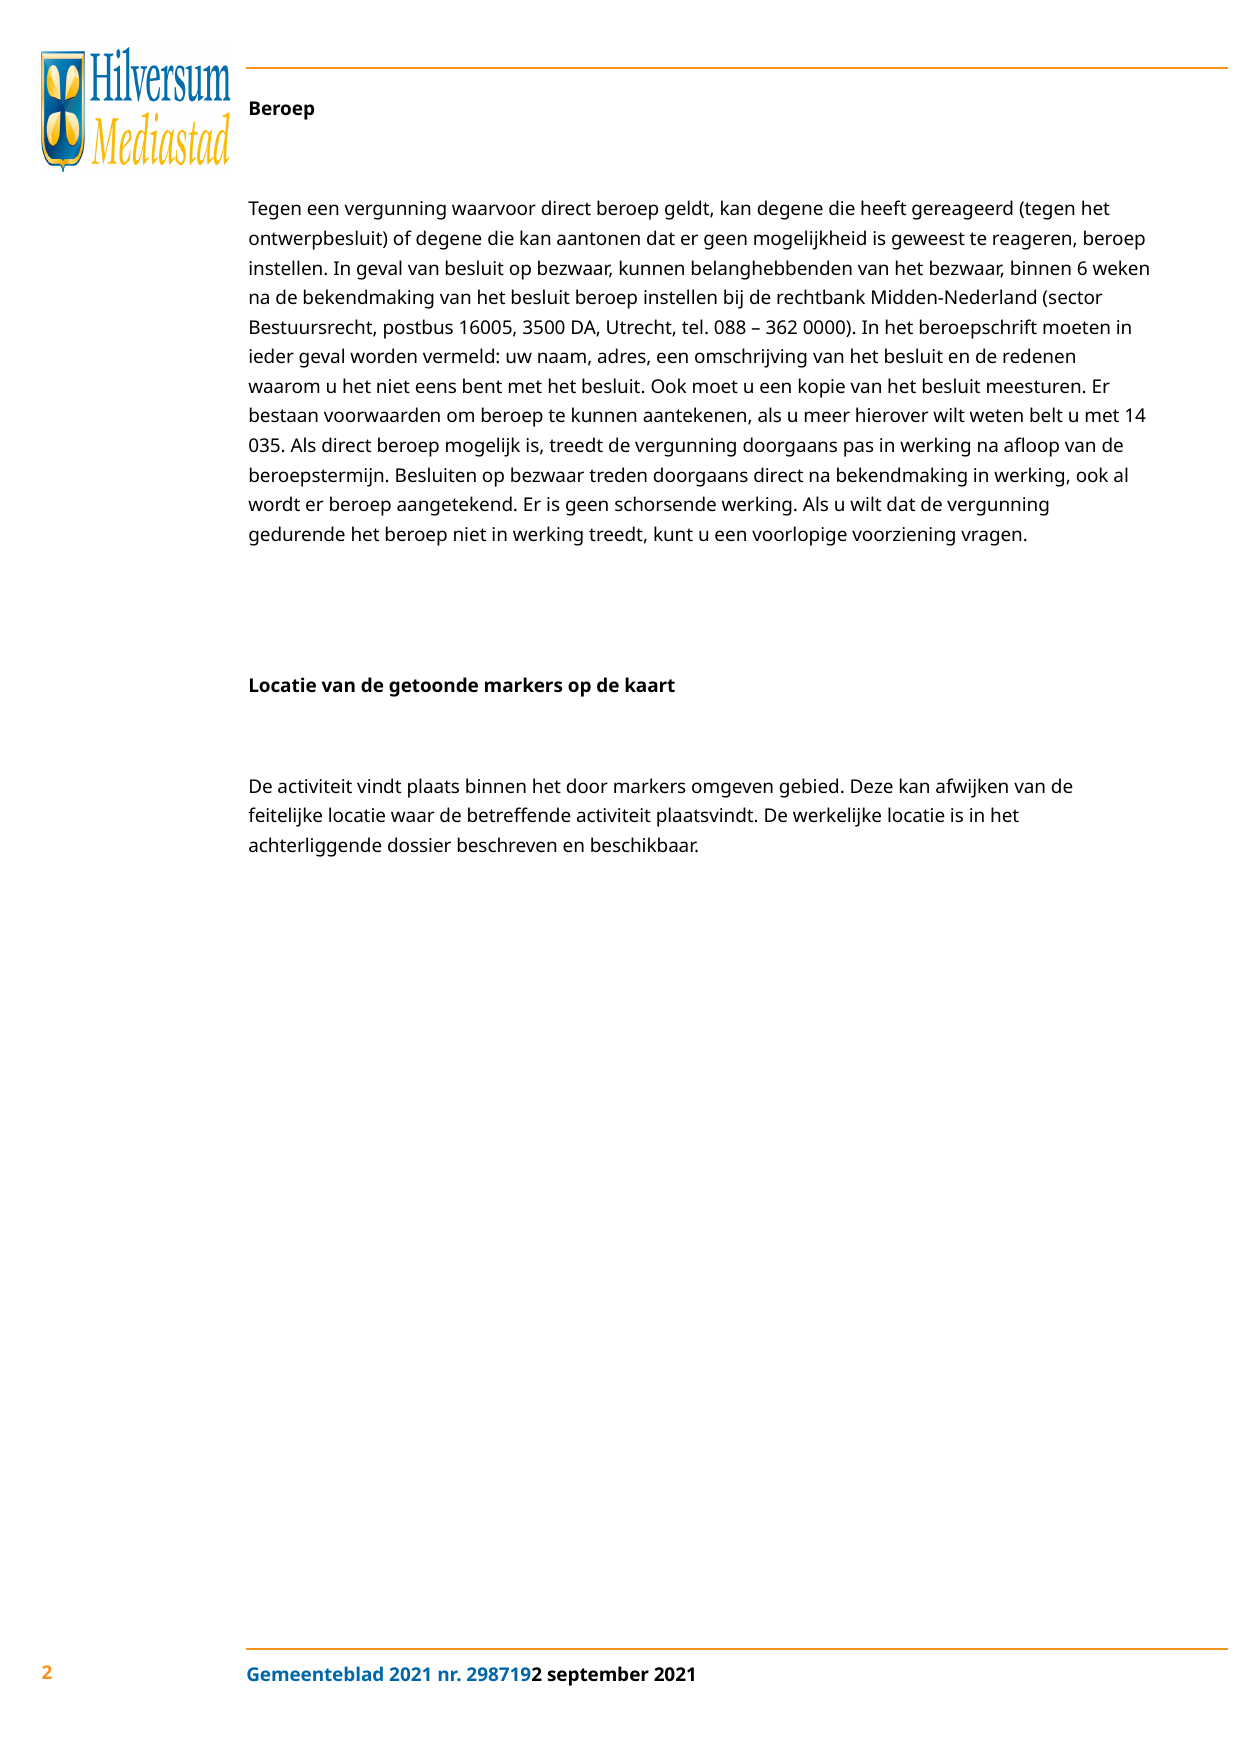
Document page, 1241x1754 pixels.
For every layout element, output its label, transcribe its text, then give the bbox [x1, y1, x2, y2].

text De activiteit vindt plaats binnen het door markers omgeven gebied. Deze kan afwijken van de feitelijke locatie waar de betreffende activiteit plaatsvindt. De werkelijke locatie is in het achterliggende dossier beschreven en beschikbaar. [248, 773, 1152, 858]
text Tegen een vergunning waarvoor direct beroep geldt, kan degene die heeft gereageerd (tegen het ontwerpbesluit) of degene die kan aantonen dat er geen mogelijkheid is geweest te reageren, beroep instellen. In geval van besluit op bezwaar, kunnen belanghebbenden van het bezwaar, binnen 6 weken na de bekendmaking van het besluit beroep instellen bij de rechtbank Midden-Nederland (sector Bestuursrecht, postbus 16005, 3500 DA, Utrecht, tel. 088 – 362 0000). In het beroepschrift moeten in ieder geval worden vermeld: uw naam, adres, een omschrijving van het besluit en de redenen waarom u het niet eens bent met het besluit. Ook moet u een kopie van het besluit meesturen. Er bestaan voorwaarden om beroep te kunnen aantekenen, als u meer hierover wilt weten belt u met 14 035. Als direct beroep mogelijk is, treedt de vergunning doorgaans pas in werking na afloop van de beroepstermijn. Besluiten op bezwaar treden doorgaans direct na bekendmaking in werking, ook al wordt er beroep aangetekend. Er is geen schorsende werking. Als u wilt dat de vergunning gedurende het beroep niet in werking treedt, kunt u een voorlopige voorziening vragen. [248, 196, 1152, 547]
picture [41, 47, 231, 172]
text Locatie van de getoonde markers op de kaart [248, 672, 1152, 698]
text Beroep [248, 95, 1152, 121]
